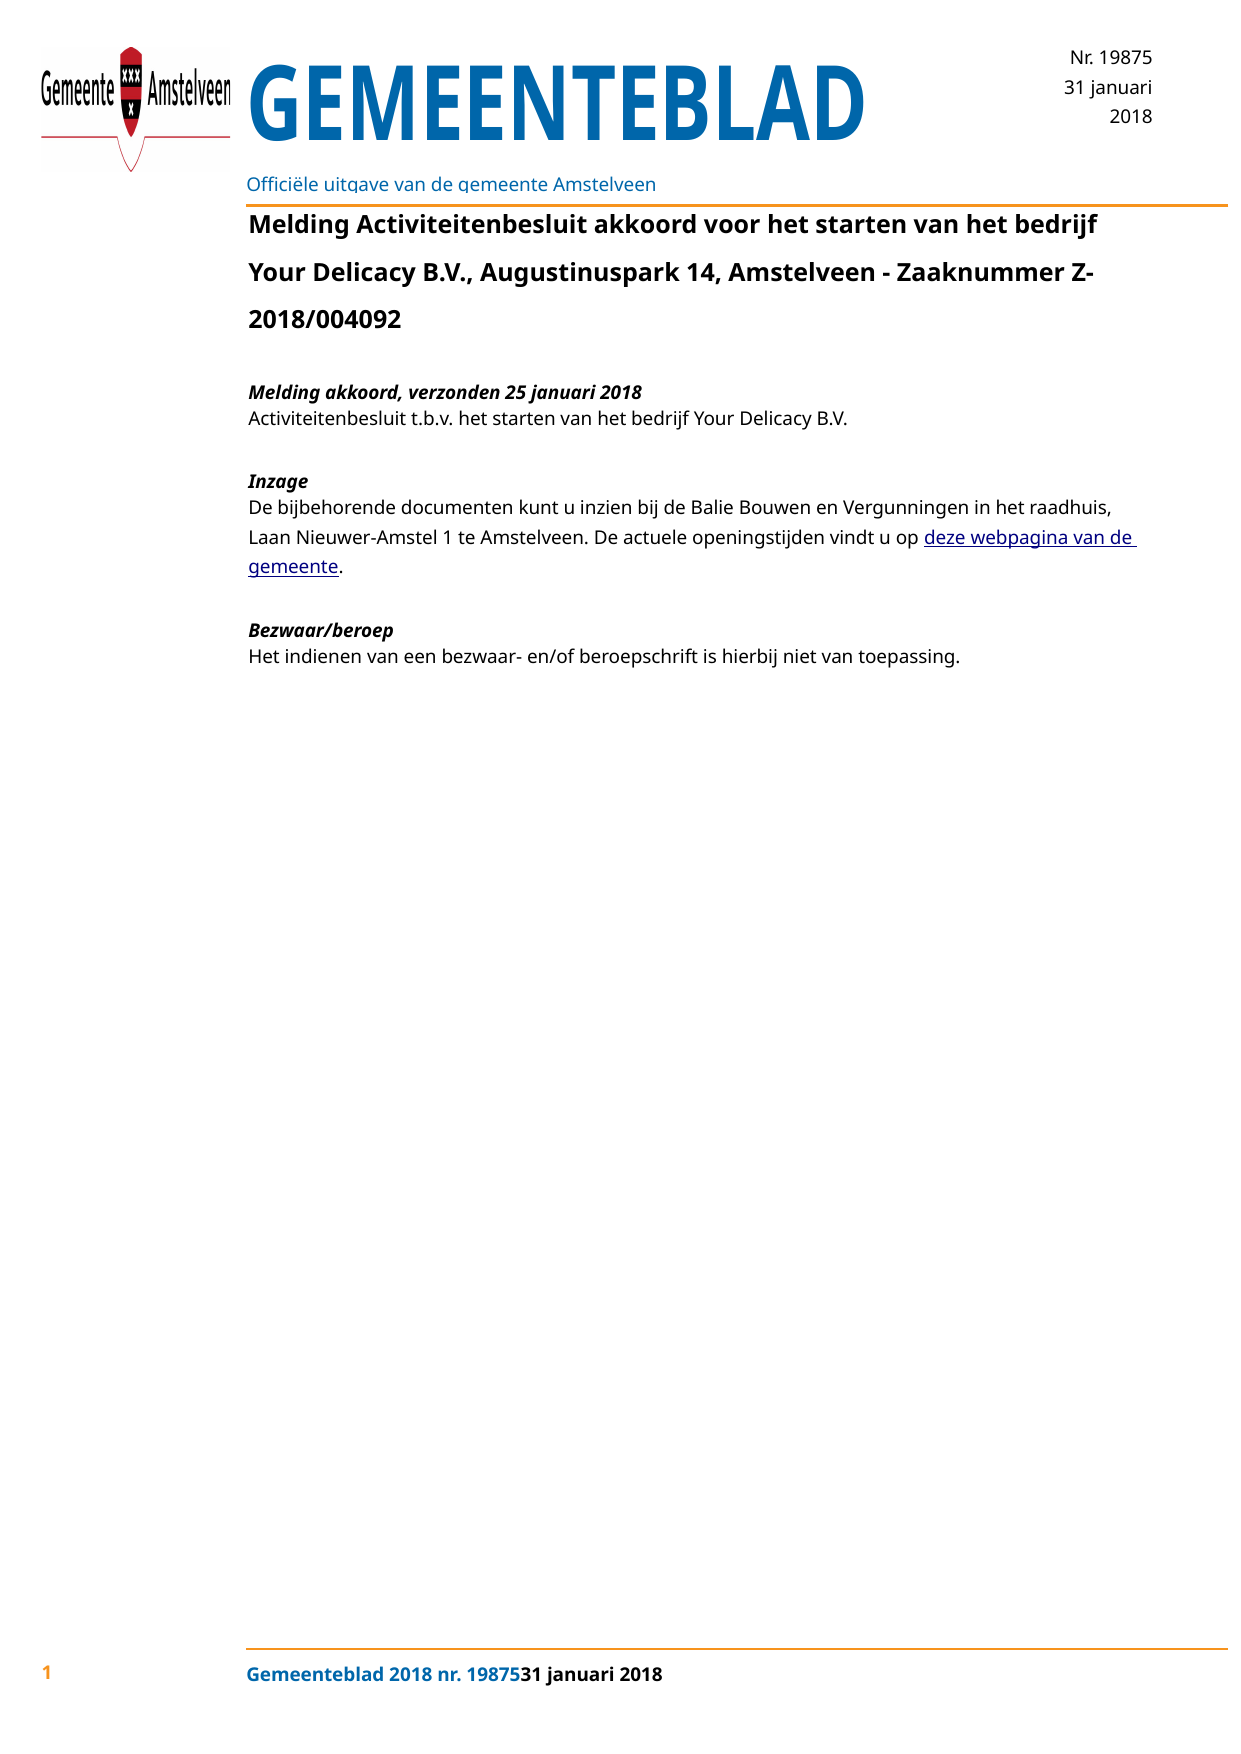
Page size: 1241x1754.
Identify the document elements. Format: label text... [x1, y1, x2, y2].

text De bijbehorende documenten kunt u inzien bij de Balie Bouwen en Vergunningen in het raadhuis, Laan Nieuwer-Amstel 1 te Amstelveen. De actuele openingstijden vindt u op deze webpagina van de gemeente. [248, 494, 1152, 579]
text Melding Activiteitenbesluit akkoord voor het starten van het bedrijf Your Delicacy B.V., Augustinuspark 14, Amstelveen - Zaaknummer Z-2018/004092 [248, 207, 1152, 336]
text Melding akkoord, verzonden 25 januari 2018 [248, 379, 1152, 405]
text Bezwaar/beroep [248, 618, 1152, 643]
text Inzage [248, 469, 1152, 494]
picture [41, 47, 231, 172]
text Het indienen van een bezwaar- en/of beroepschrift is hierbij niet van toepassing. [248, 643, 1152, 669]
text Activiteitenbesluit t.b.v. het starten van het bedrijf Your Delicacy B.V. [248, 405, 1152, 431]
